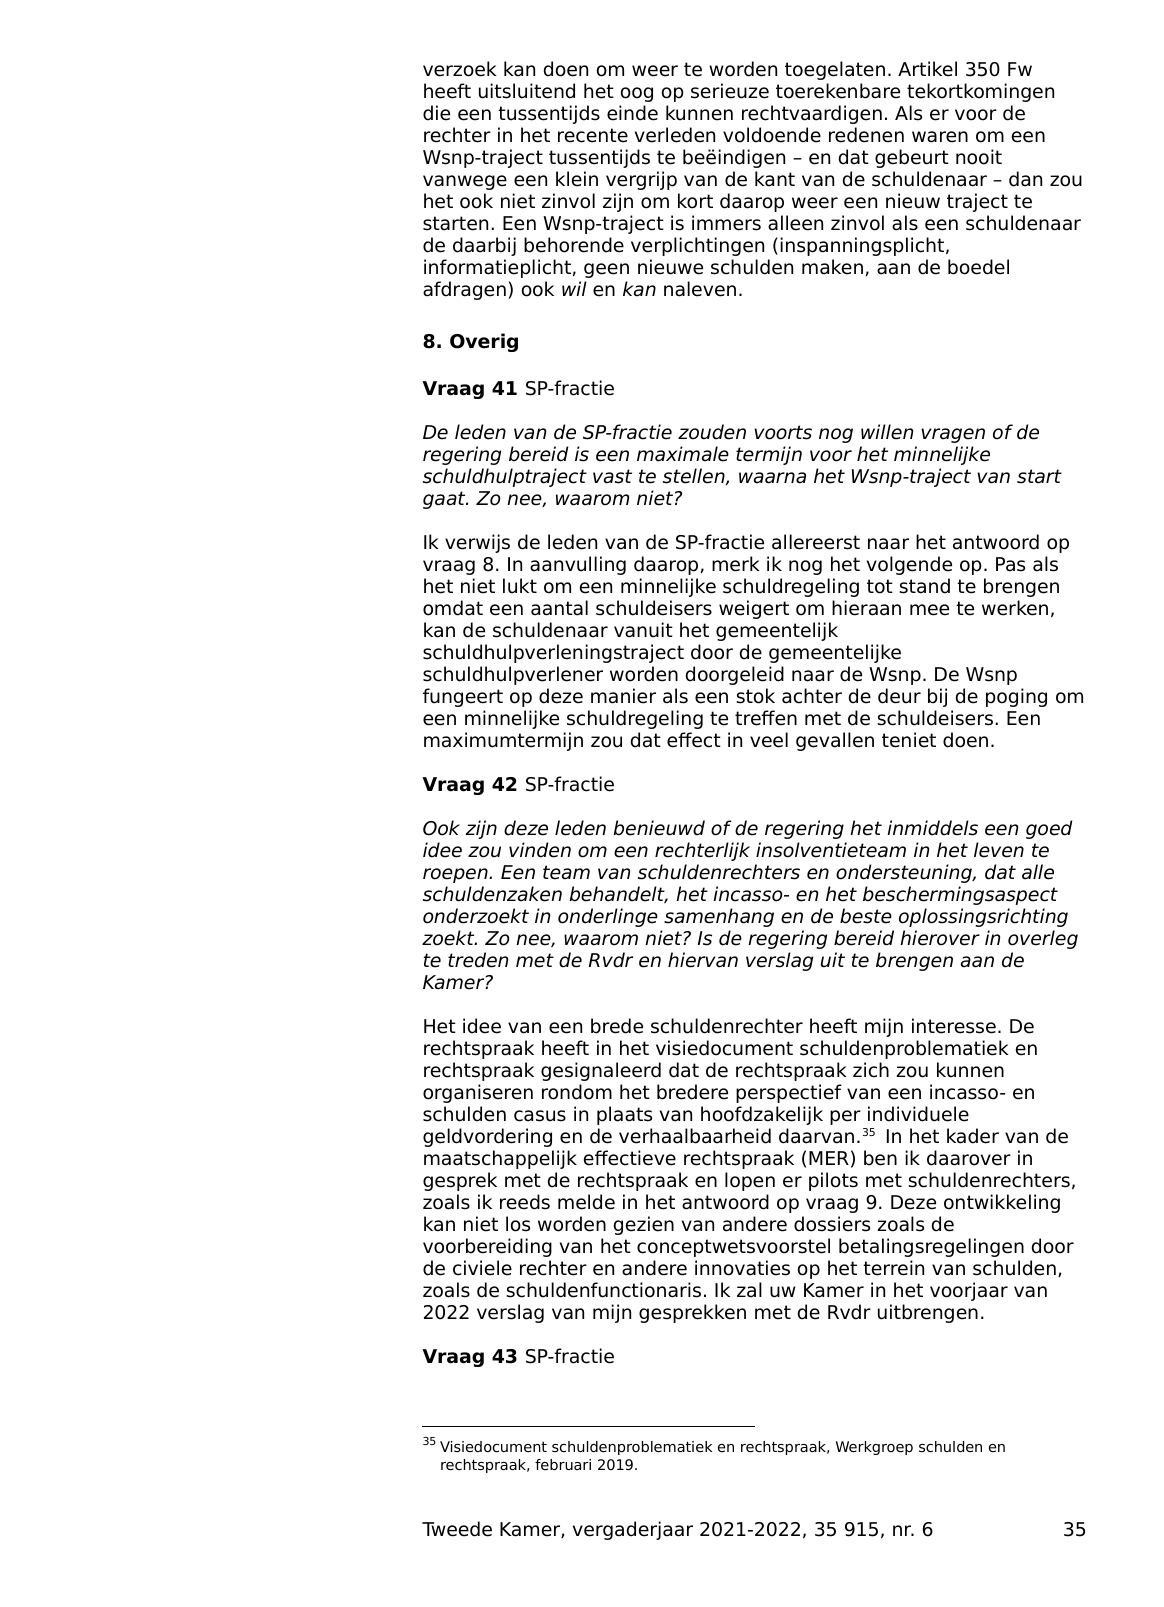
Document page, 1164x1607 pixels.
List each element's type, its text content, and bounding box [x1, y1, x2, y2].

text De leden van de SP-fractie zouden voorts nog willen vragen of de regering bereid is een maximale termijn voor het minnelijke schuldhulptraject vast te stellen, waarna het Wsnp-traject van start gaat. Zo nee, waarom niet? [422, 422, 1087, 510]
text Ik verwijs de leden van de SP-fractie allereerst naar het antwoord op vraag 8. In aanvulling daarop, merk ik nog het volgende op. Pas als het niet lukt om een minnelijke schuldregeling tot stand te brengen omdat een aantal schuldeisers weigert om hieraan mee te werken, kan de schuldenaar vanuit het gemeentelijk schuldhulpverleningstraject door de gemeentelijke schuldhulpverlener worden doorgeleid naar de Wsnp. De Wsnp fungeert op deze manier als een stok achter de deur bij de poging om een minnelijke schuldregeling te treffen met de schuldeisers. Een maximumtermijn zou dat effect in veel gevallen teniet doen. [422, 532, 1087, 752]
subtitle 8. Overig [422, 331, 1087, 353]
text Visiedocument schuldenproblematiek en rechtspraak, Werkgroep schulden en rechtspraak, februari 2019. [422, 1435, 1087, 1474]
text Vraag 41 SP-fractie [422, 378, 1087, 400]
text Het idee van een brede schuldenrechter heeft mijn interesse. De rechtspraak heeft in het visiedocument schuldenproblematiek en rechtspraak gesignaleerd dat de rechtspraak zich zou kunnen organiseren rondom het bredere perspectief van een incasso- en schulden casus in plaats van hoofdzakelijk per individuele geldvordering en de verhaalbaarheid daarvan. In het kader van de maatschappelijk effectieve rechtspraak (MER) ben ik daarover in gesprek met de rechtspraak en lopen er pilots met schuldenrechters, zoals ik reeds melde in het antwoord op vraag 9. Deze ontwikkeling kan niet los worden gezien van andere dossiers zoals de voorbereiding van het conceptwetsvoorstel betalingsregelingen door de civiele rechter en andere innovaties op het terrein van schulden, zoals de schuldenfunctionaris. Ik zal uw Kamer in het voorjaar van 2022 verslag van mijn gesprekken met de Rvdr uitbrengen. [422, 1016, 1087, 1324]
text Vraag 43 SP-fractie [422, 1346, 1087, 1368]
text verzoek kan doen om weer te worden toegelaten. Artikel 350 Fw heeft uitsluitend het oog op serieuze toerekenbare tekortkomingen die een tussentijds einde kunnen rechtvaardigen. Als er voor de rechter in het recente verleden voldoende redenen waren om een Wsnp-traject tussentijds te beëindigen – en dat gebeurt nooit vanwege een klein vergrijp van de kant van de schuldenaar – dan zou het ook niet zinvol zijn om kort daarop weer een nieuw traject te starten. Een Wsnp-traject is immers alleen zinvol als een schuldenaar de daarbij behorende verplichtingen (inspanningsplicht, informatieplicht, geen nieuwe schulden maken, aan de boedel afdragen) ook wil en kan naleven. [422, 59, 1087, 301]
text Vraag 42 SP-fractie [422, 774, 1087, 796]
text Ook zijn deze leden benieuwd of de regering het inmiddels een goed idee zou vinden om een rechterlijk insolventieteam in het leven te roepen. Een team van schuldenrechters en ondersteuning, dat alle schuldenzaken behandelt, het incasso- en het beschermingsaspect onderzoekt in onderlinge samenhang en de beste oplossingsrichting zoekt. Zo nee, waarom niet? Is de regering bereid hierover in overleg te treden met de Rvdr en hiervan verslag uit te brengen aan de Kamer? [422, 818, 1087, 994]
